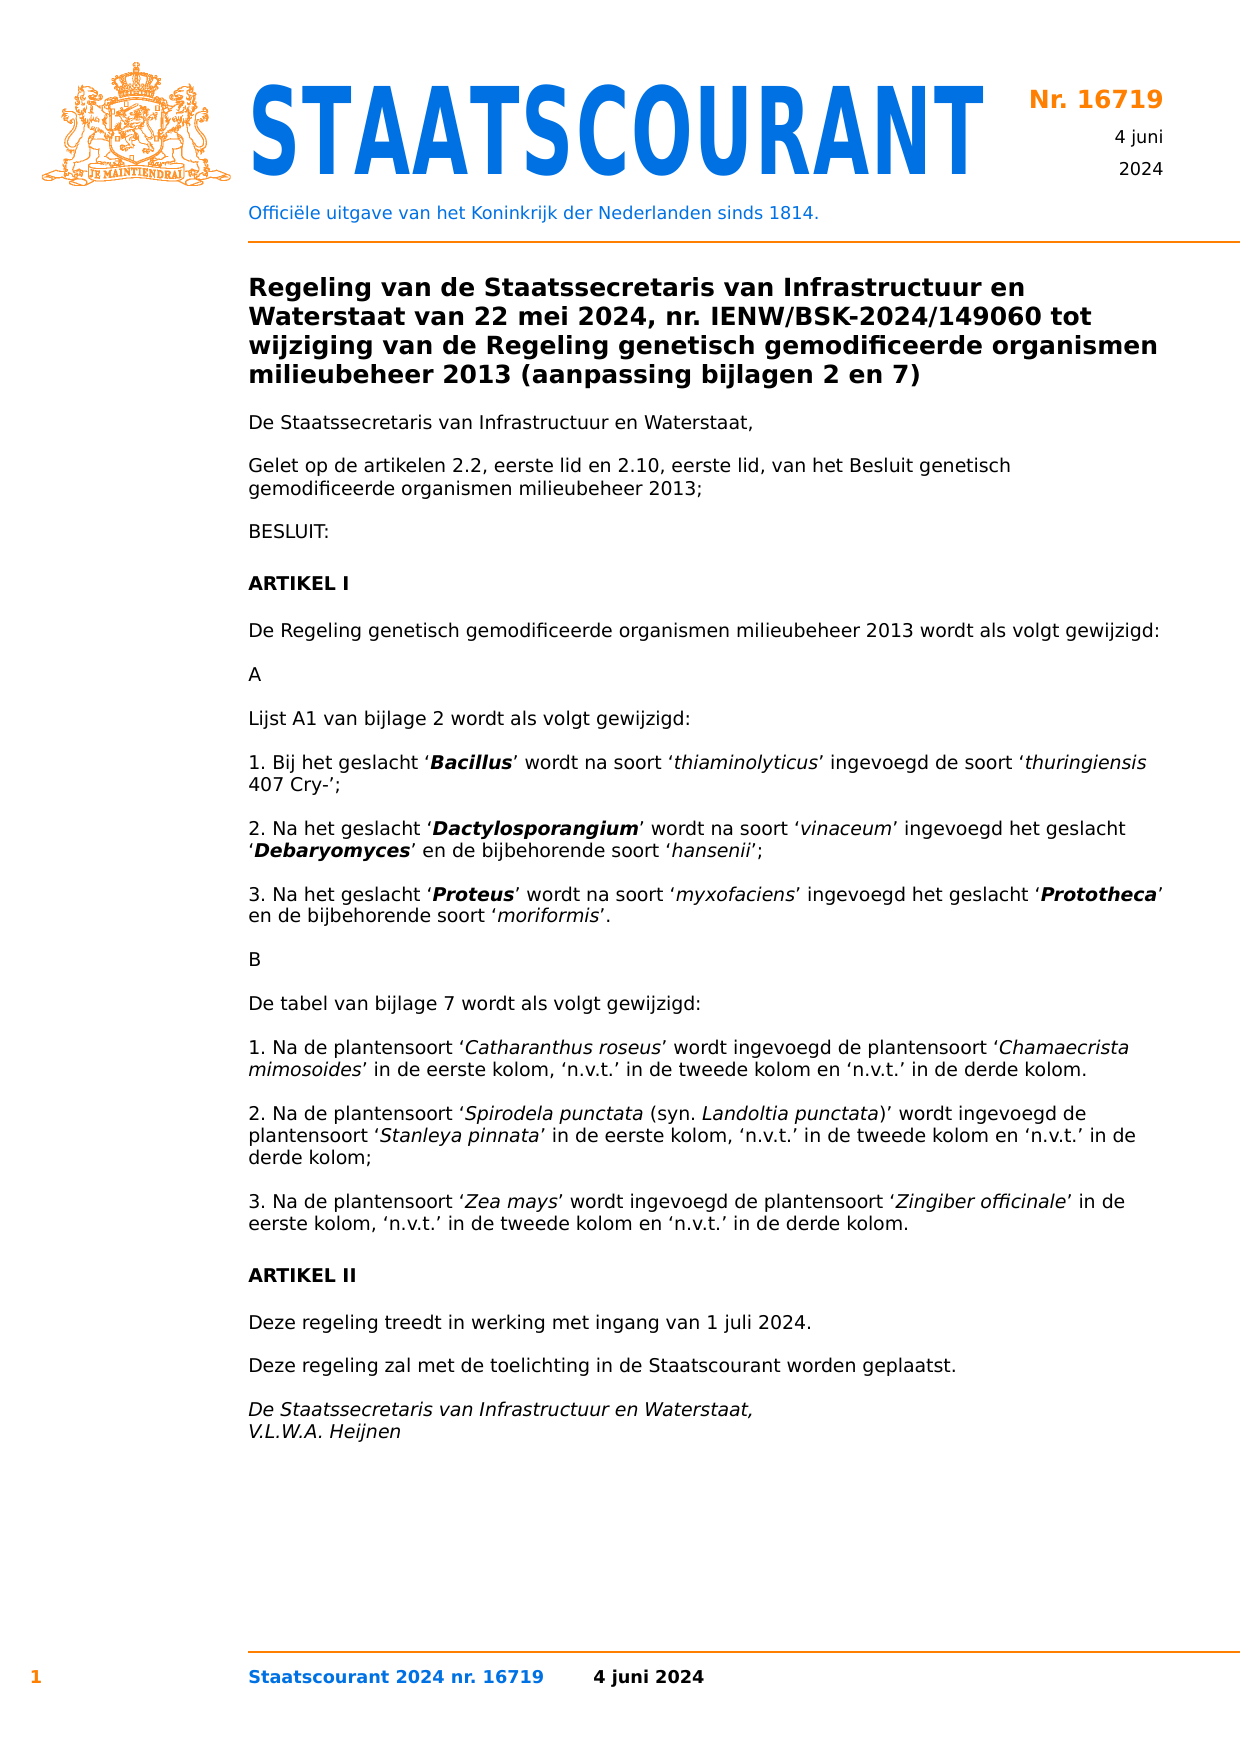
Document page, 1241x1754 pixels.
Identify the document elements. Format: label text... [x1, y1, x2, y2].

table_cell 2024 [998, 153, 1240, 203]
subtitle Regeling van de Staatssecretaris van Infrastructuur en Waterstaat van 22 mei 2024, nr. IENW/BSK-2024/149060 tot wijziging van de Regeling genetisch gemodificeerde organismen milieubeheer 2013 (aanpassing bijlagen 2 en 7) [248, 273, 1163, 390]
text 2. Na het geslacht ‘Dactylosporangium’ wordt na soort ‘vinaceum’ ingevoegd het geslacht ‘Debaryomyces’ en de bijbehorende soort ‘hansenii’; [248, 818, 1163, 862]
text 1. Bij het geslacht ‘Bacillus’ wordt na soort ‘thiaminolyticus’ ingevoegd de soort ‘thuringiensis 407 Cry-’; [248, 752, 1163, 796]
table_header STAATSCOURANT [248, 62, 998, 203]
subtitle ARTIKEL II [248, 1264, 1163, 1287]
table_header [25, 62, 248, 241]
text Lijst A1 van bijlage 2 wordt als volgt gewijzigd: [248, 708, 1163, 730]
text BESLUIT: [248, 521, 1163, 543]
table_cell Officiële uitgave van het Koninkrijk der Nederlanden sinds 1814. [248, 203, 1240, 241]
text De Staatssecretaris van Infrastructuur en Waterstaat, V.L.W.A. Heijnen [248, 1399, 1163, 1443]
text 2. Na de plantensoort ‘Spirodela punctata (syn. Landoltia punctata)’ wordt ingevoegd de plantensoort ‘Stanleya pinnata’ in de eerste kolom, ‘n.v.t.’ in de tweede kolom en ‘n.v.t.’ in de derde kolom; [248, 1103, 1163, 1169]
text B [248, 949, 1163, 971]
text De tabel van bijlage 7 wordt als volgt gewijzigd: [248, 993, 1163, 1015]
picture [41, 62, 231, 186]
text De Staatssecretaris van Infrastructuur en Waterstaat, [248, 412, 1163, 433]
text 3. Na het geslacht ‘Proteus’ wordt na soort ‘myxofaciens’ ingevoegd het geslacht ‘Prototheca’ en de bijbehorende soort ‘moriformis’. [248, 883, 1163, 927]
text De Regeling genetisch gemodificeerde organismen milieubeheer 2013 wordt als volgt gewijzigd: [248, 620, 1163, 642]
subtitle ARTIKEL I [248, 573, 1163, 595]
text 3. Na de plantensoort ‘Zea mays’ wordt ingevoegd de plantensoort ‘Zingiber officinale’ in de eerste kolom, ‘n.v.t.’ in de tweede kolom en ‘n.v.t.’ in de derde kolom. [248, 1191, 1163, 1234]
table_cell 4 juni [998, 121, 1240, 153]
table_header Nr. 16719 [998, 62, 1240, 121]
text 1. Na de plantensoort ‘Catharanthus roseus’ wordt ingevoegd de plantensoort ‘Chamaecrista mimosoides’ in de eerste kolom, ‘n.v.t.’ in de tweede kolom en ‘n.v.t.’ in de derde kolom. [248, 1037, 1163, 1081]
text Deze regeling zal met de toelichting in de Staatscourant worden geplaatst. [248, 1355, 1163, 1377]
text A [248, 664, 1163, 686]
text Deze regeling treedt in werking met ingang van 1 juli 2024. [248, 1312, 1163, 1333]
text Gelet op de artikelen 2.2, eerste lid en 2.10, eerste lid, van het Besluit genetisch gemodificeerde organismen milieubeheer 2013; [248, 455, 1163, 499]
